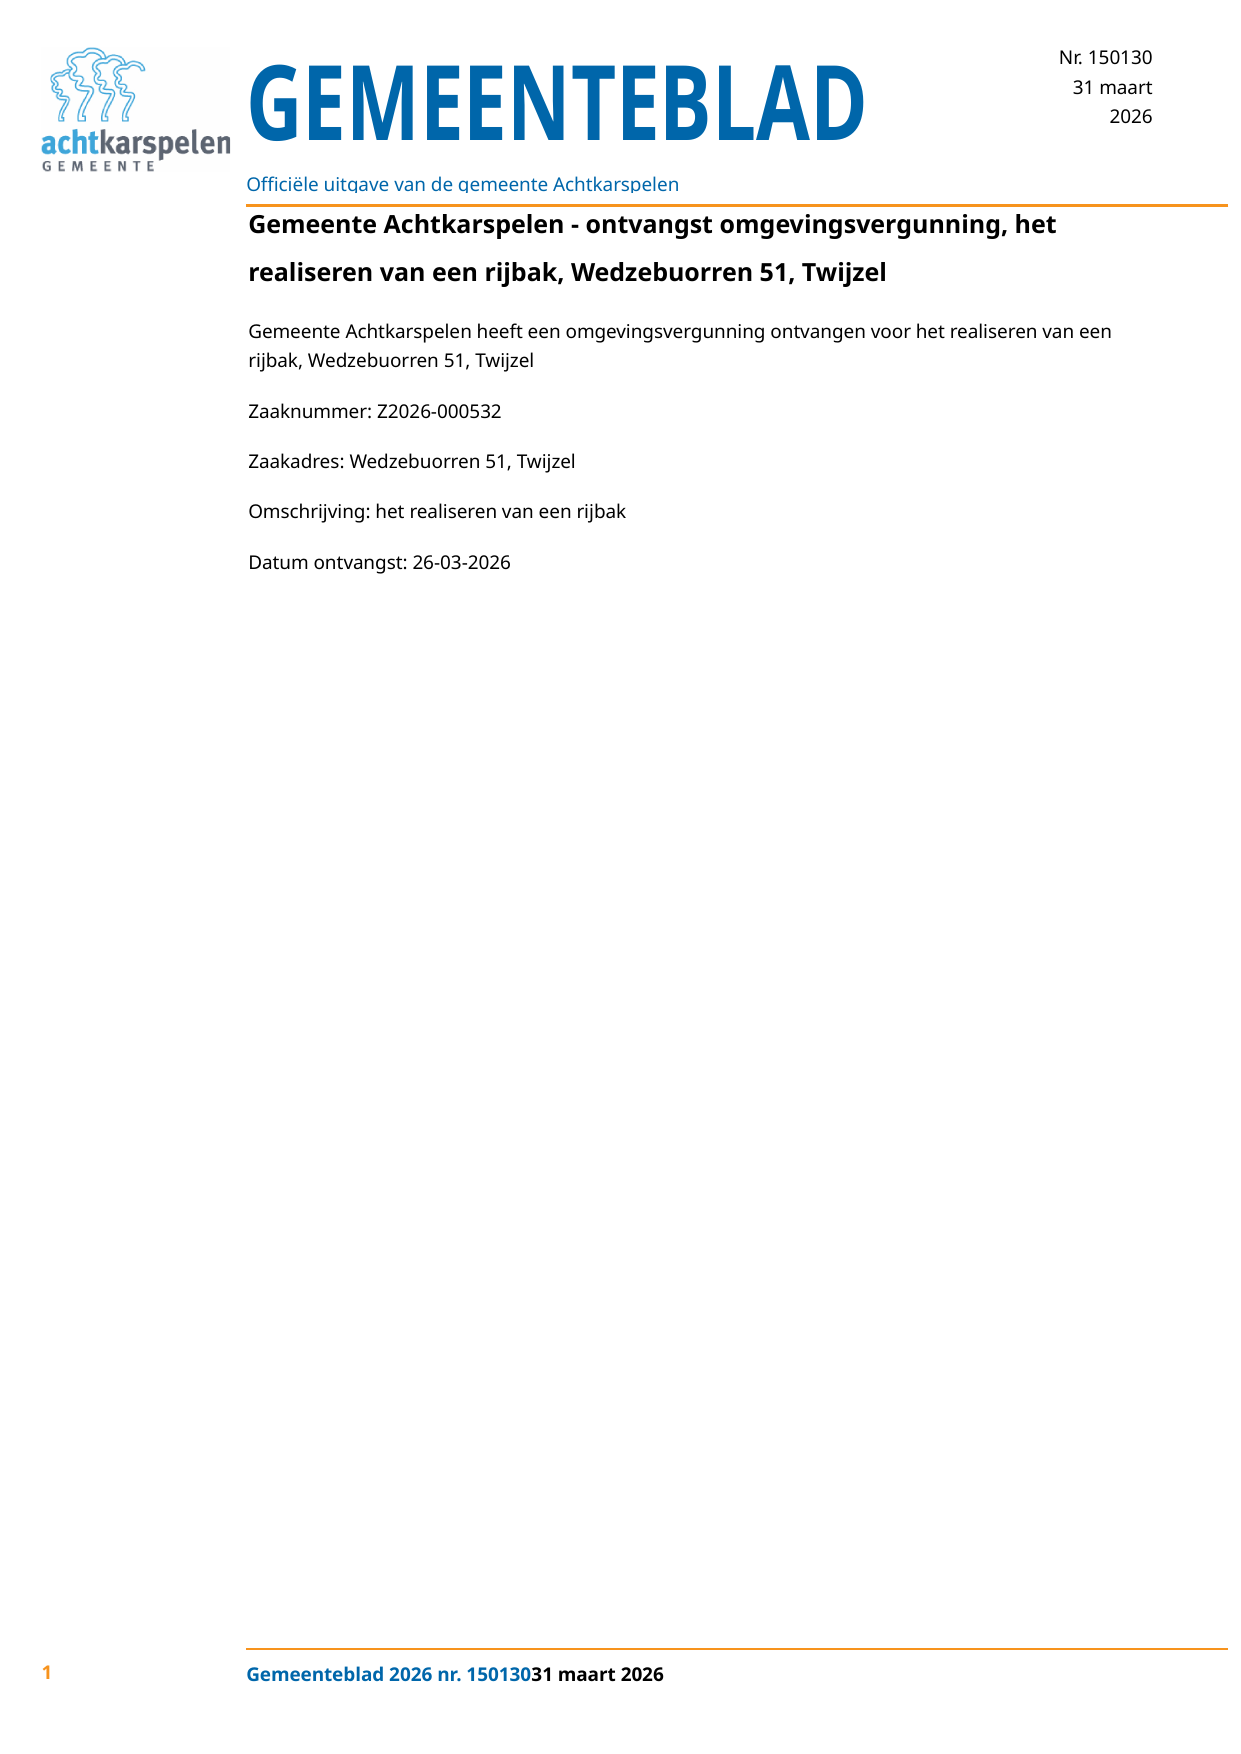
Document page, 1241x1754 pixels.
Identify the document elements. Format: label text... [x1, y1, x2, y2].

text Gemeente Achtkarspelen heeft een omgevingsvergunning ontvangen voor het realiseren van een rijbak, Wedzebuorren 51, Twijzel [248, 318, 1152, 373]
text Zaakadres: Wedzebuorren 51, Twijzel [248, 448, 1152, 474]
text Omschrijving: het realiseren van een rijbak [248, 499, 1152, 524]
text Datum ontvangst: 26-03-2026 [248, 549, 1152, 575]
text Gemeente Achtkarspelen - ontvangst omgevingsvergunning, het realiseren van een rijbak, Wedzebuorren 51, Twijzel [248, 207, 1152, 288]
picture [41, 47, 231, 172]
text Zaaknummer: Z2026-000532 [248, 398, 1152, 424]
